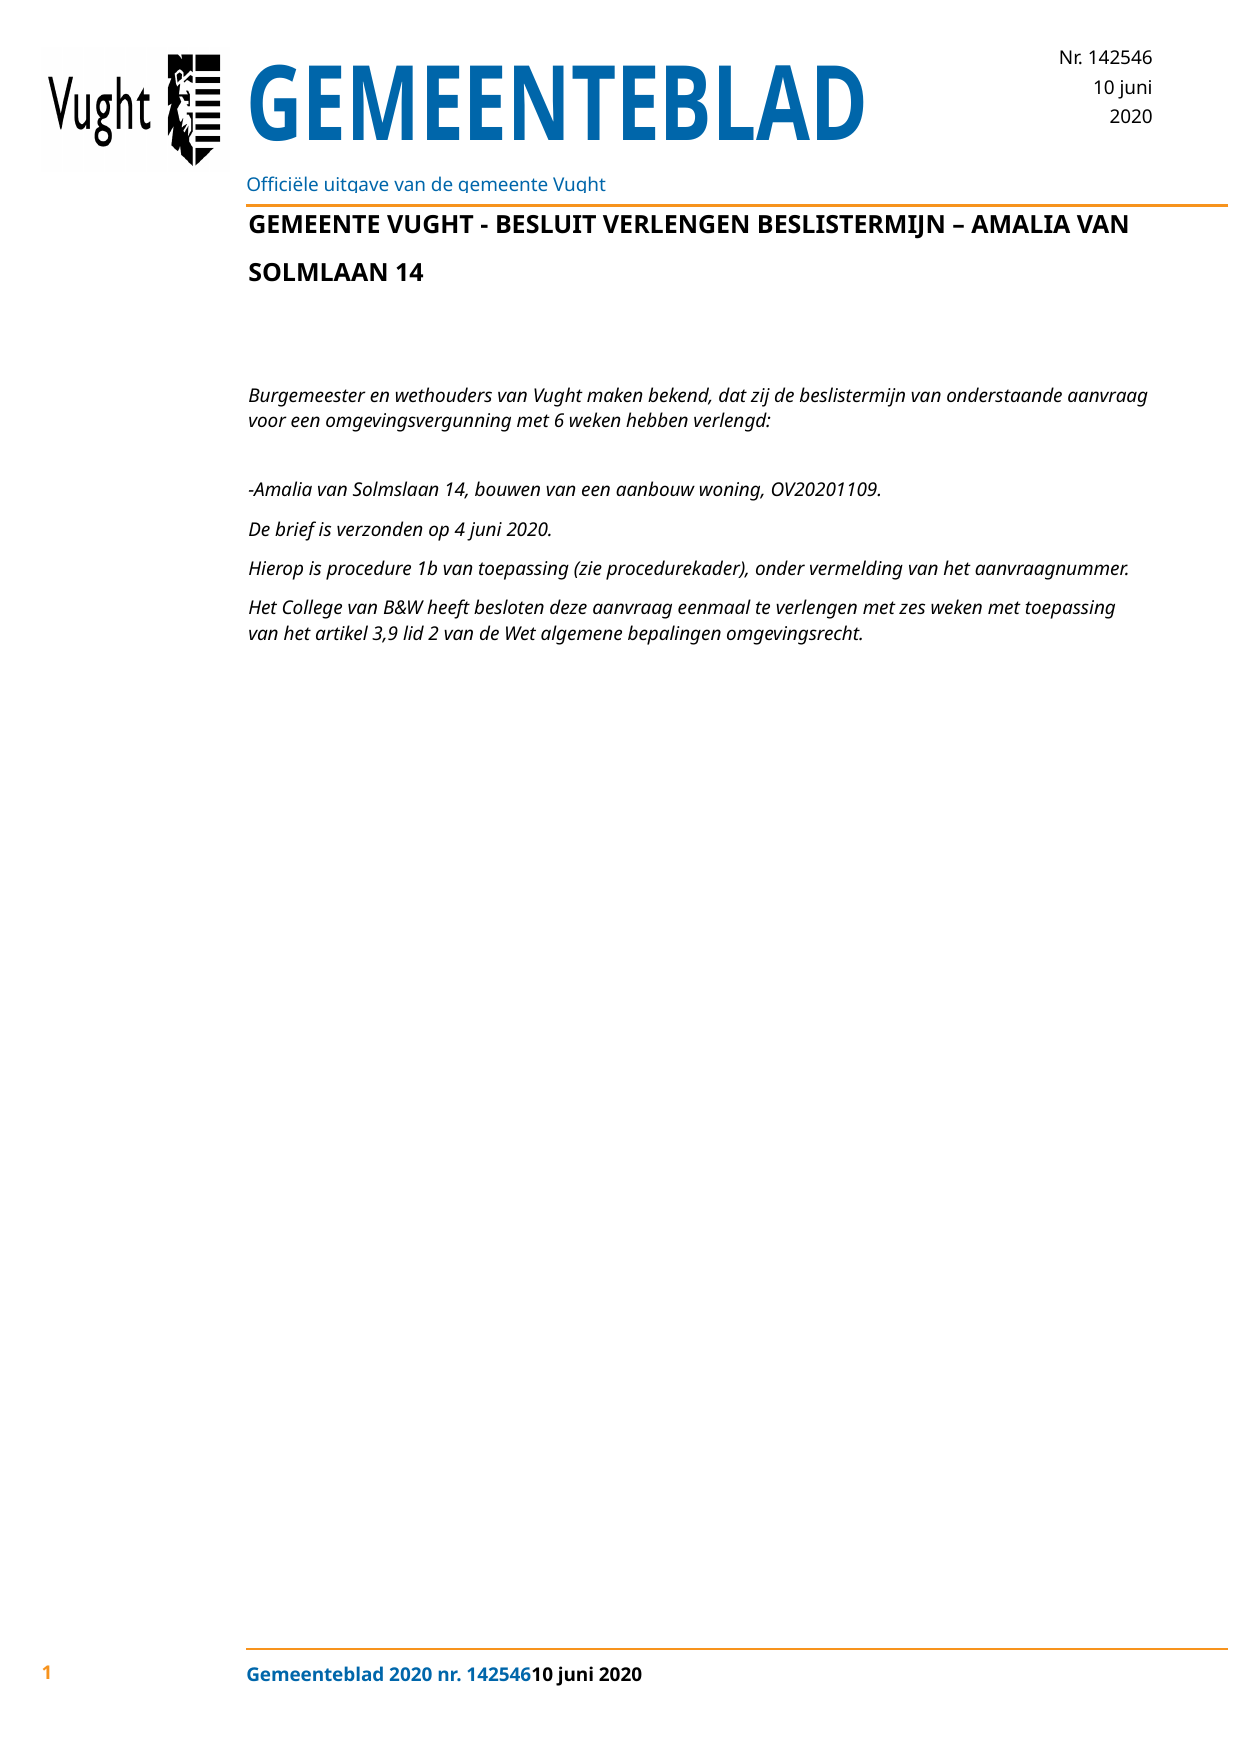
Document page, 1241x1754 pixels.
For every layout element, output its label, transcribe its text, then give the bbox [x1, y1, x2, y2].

text Hierop is procedure 1b van toepassing (zie procedurekader), onder vermelding van het aanvraagnummer. [248, 555, 1152, 581]
text De brief is verzonden op 4 juni 2020. [248, 516, 1152, 541]
text Burgemeester en wethouders van Vught maken bekend, dat zij de beslistermijn van onderstaande aanvraag voor een omgevingsvergunning met 6 weken hebben verlengd: [248, 382, 1152, 433]
text GEMEENTE VUGHT - BESLUIT VERLENGEN BESLISTERMIJN – AMALIA VAN SOLMLAAN 14 [248, 207, 1152, 288]
text Het College van B&W heeft besloten deze aanvraag eenmaal te verlengen met zes weken met toepassing van het artikel 3,9 lid 2 van de Wet algemene bepalingen omgevingsrecht. [248, 594, 1152, 646]
text -Amalia van Solmslaan 14, bouwen van een aanbouw woning, OV20201109. [248, 476, 1152, 502]
picture [41, 47, 231, 172]
